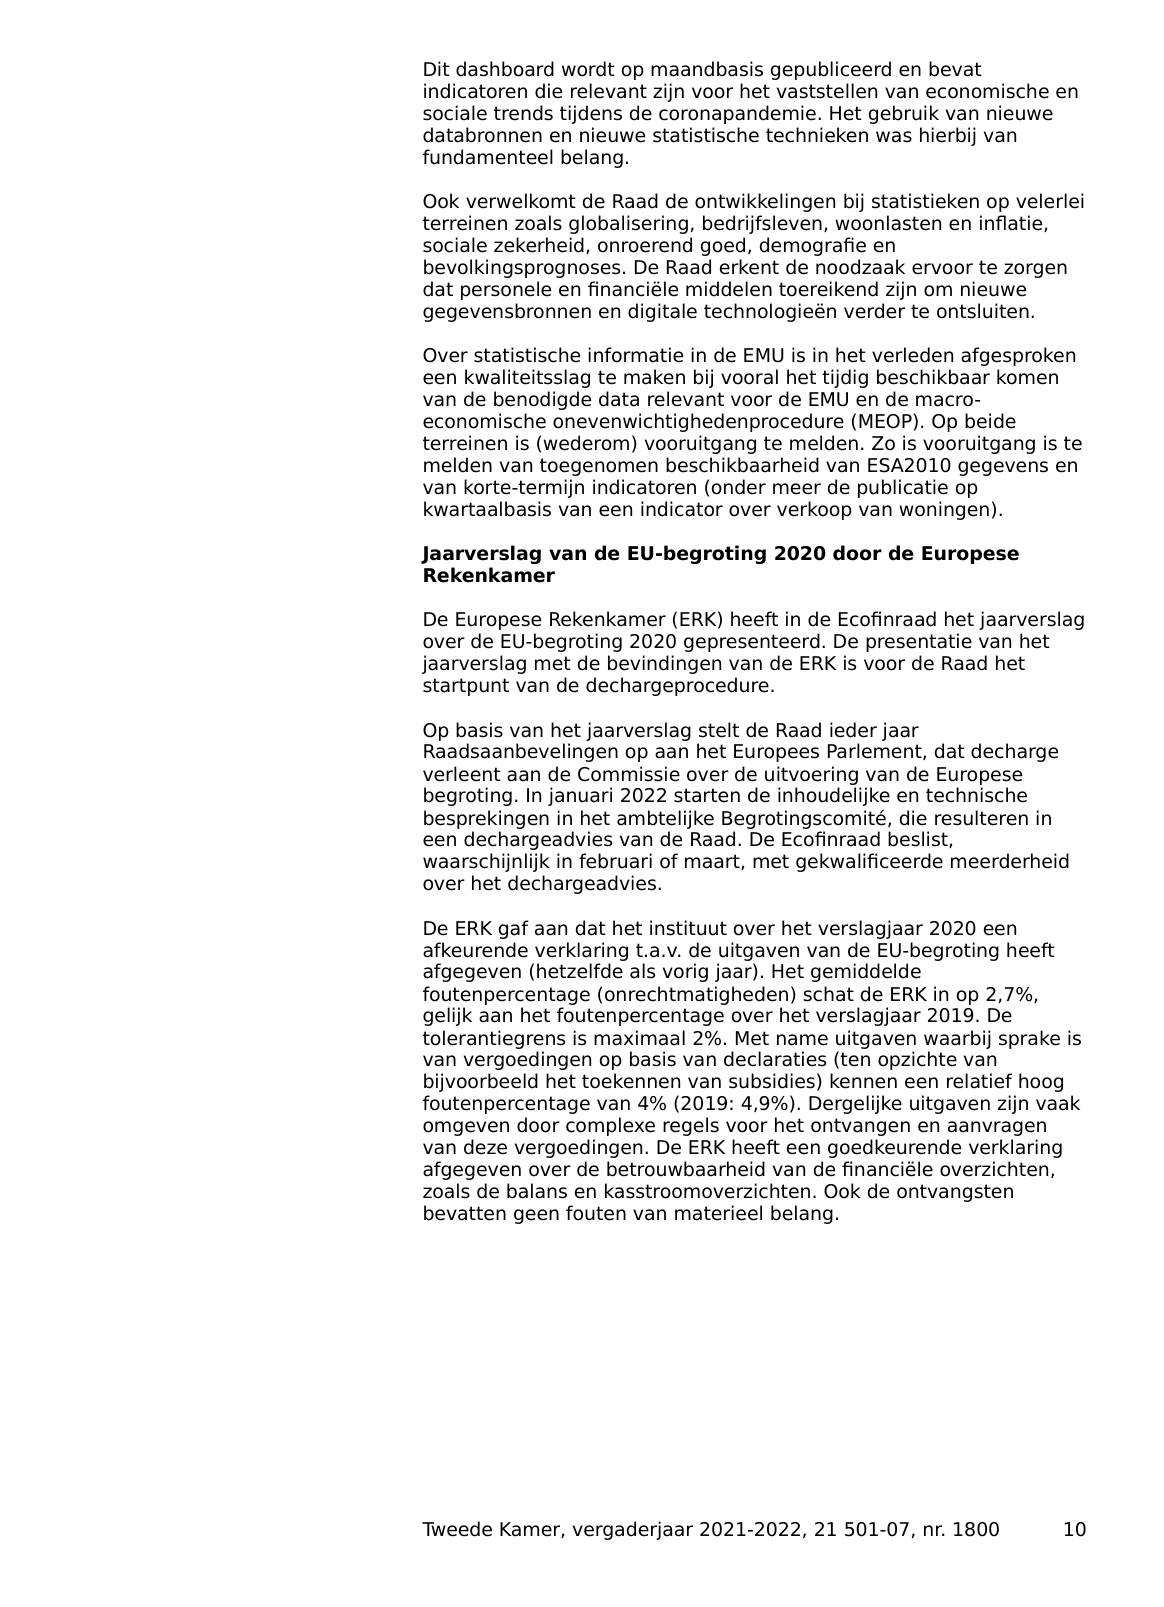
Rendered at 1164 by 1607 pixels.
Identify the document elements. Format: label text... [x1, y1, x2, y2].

text De ERK gaf aan dat het instituut over het verslagjaar 2020 een afkeurende verklaring t.a.v. de uitgaven van de EU-begroting heeft afgegeven (hetzelfde als vorig jaar). Het gemiddelde foutenpercentage (onrechtmatigheden) schat de ERK in op 2,7%, gelijk aan het foutenpercentage over het verslagjaar 2019. De tolerantiegrens is maximaal 2%. Met name uitgaven waarbij sprake is van vergoedingen op basis van declaraties (ten opzichte van bijvoorbeeld het toekennen van subsidies) kennen een relatief hoog foutenpercentage van 4% (2019: 4,9%). Dergelijke uitgaven zijn vaak omgeven door complexe regels voor het ontvangen en aanvragen van deze vergoedingen. De ERK heeft een goedkeurende verklaring afgegeven over de betrouwbaarheid van de financiële overzichten, zoals de balans en kasstroomoverzichten. Ook de ontvangsten bevatten geen fouten van materieel belang. [422, 917, 1087, 1225]
text De Europese Rekenkamer (ERK) heeft in de Ecofinraad het jaarverslag over de EU-begroting 2020 gepresenteerd. De presentatie van het jaarverslag met de bevindingen van de ERK is voor de Raad het startpunt van de dechargeprocedure. [422, 609, 1087, 697]
text Ook verwelkomt de Raad de ontwikkelingen bij statistieken op velerlei terreinen zoals globalisering, bedrijfsleven, woonlasten en inflatie, sociale zekerheid, onroerend goed, demografie en bevolkingsprognoses. De Raad erkent de noodzaak ervoor te zorgen dat personele en financiële middelen toereikend zijn om nieuwe gegevensbronnen en digitale technologieën verder te ontsluiten. [422, 191, 1087, 323]
text Over statistische informatie in de EMU is in het verleden afgesproken een kwaliteitsslag te maken bij vooral het tijdig beschikbaar komen van de benodigde data relevant voor de EMU en de macro-economische onevenwichtighedenprocedure (MEOP). Op beide terreinen is (wederom) vooruitgang te melden. Zo is vooruitgang is te melden van toegenomen beschikbaarheid van ESA2010 gegevens en van korte-termijn indicatoren (onder meer de publicatie op kwartaalbasis van een indicator over verkoop van woningen). [422, 345, 1087, 521]
subtitle Jaarverslag van de EU-begroting 2020 door de Europese Rekenkamer [422, 543, 1087, 587]
text Dit dashboard wordt op maandbasis gepubliceerd en bevat indicatoren die relevant zijn voor het vaststellen van economische en sociale trends tijdens de coronapandemie. Het gebruik van nieuwe databronnen en nieuwe statistische technieken was hierbij van fundamenteel belang. [422, 59, 1087, 169]
text Op basis van het jaarverslag stelt de Raad ieder jaar Raadsaanbevelingen op aan het Europees Parlement, dat decharge verleent aan de Commissie over de uitvoering van de Europese begroting. In januari 2022 starten de inhoudelijke en technische besprekingen in het ambtelijke Begrotingscomité, die resulteren in een dechargeadvies van de Raad. De Ecofinraad beslist, waarschijnlijk in februari of maart, met gekwalificeerde meerderheid over het dechargeadvies. [422, 719, 1087, 895]
